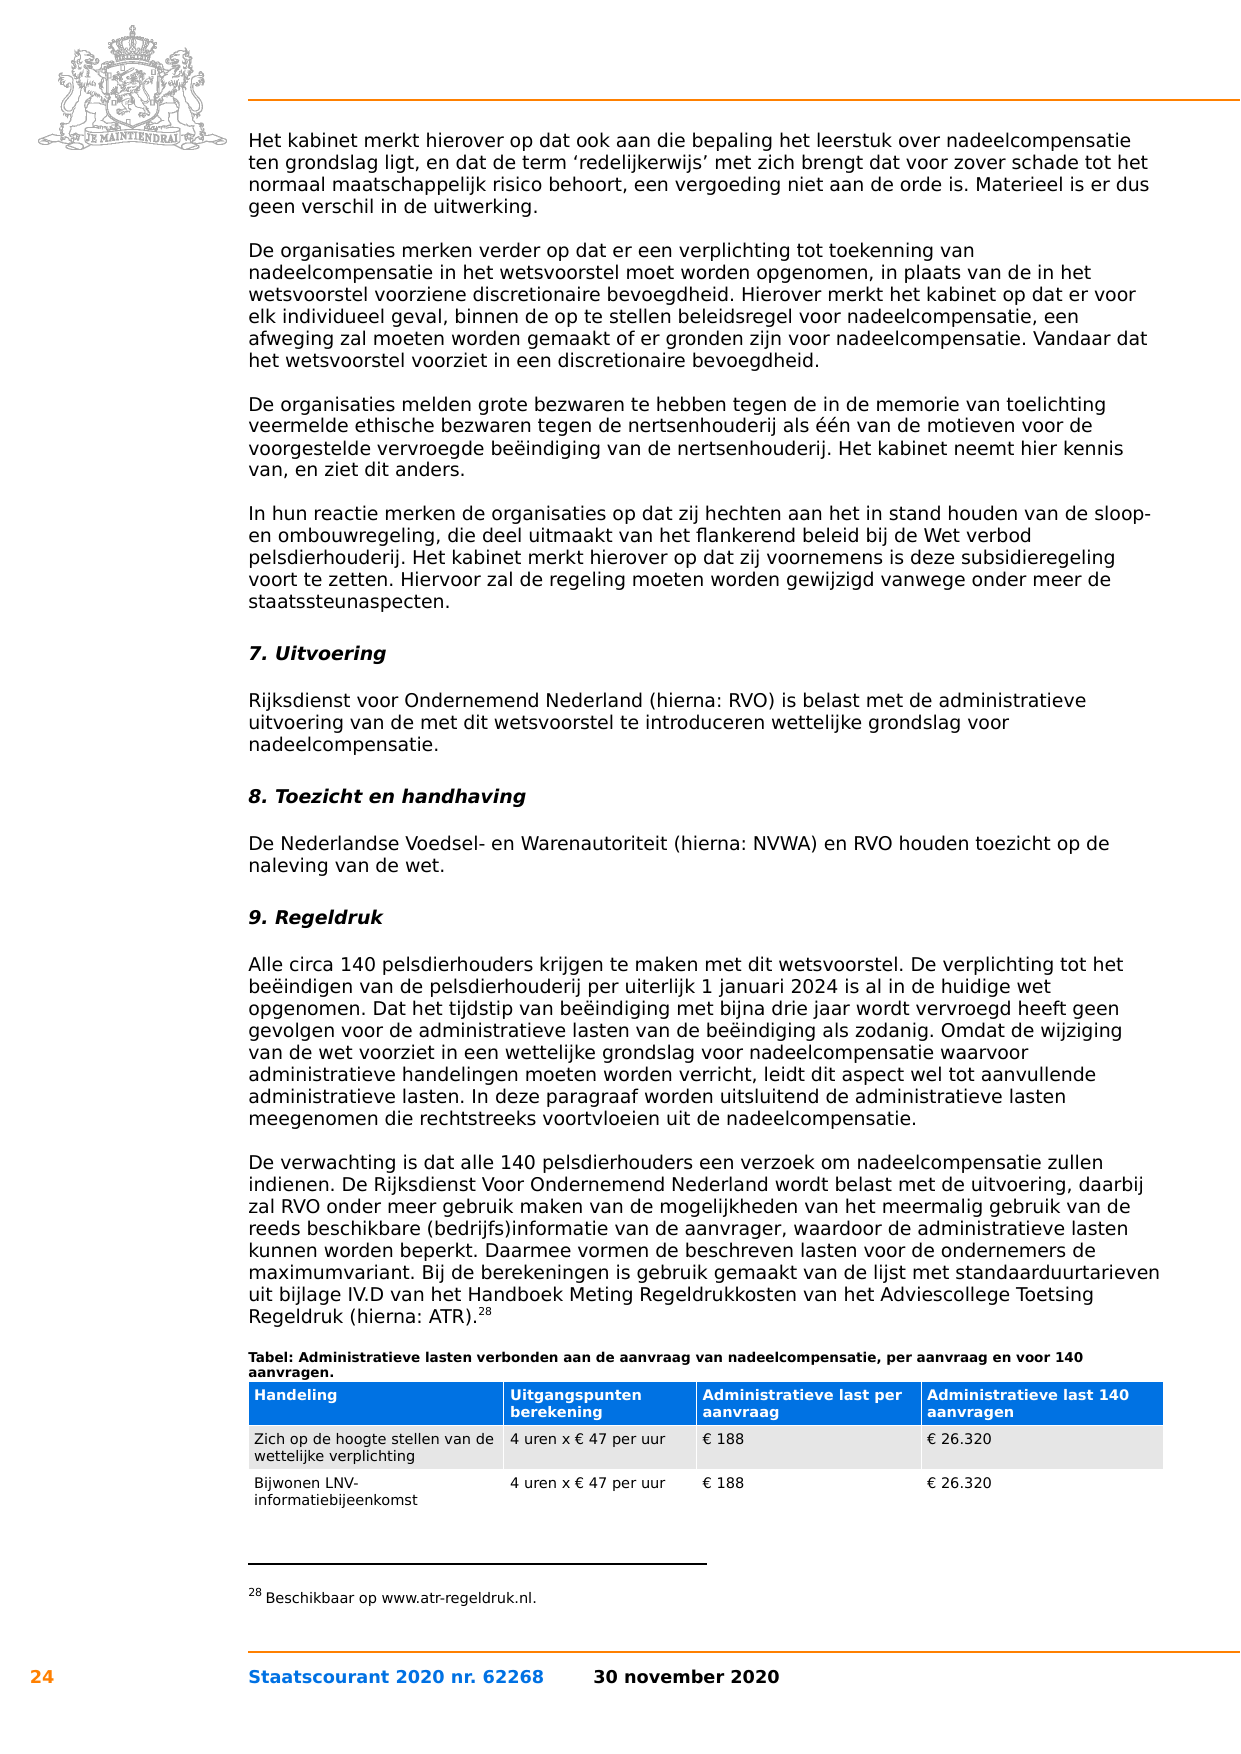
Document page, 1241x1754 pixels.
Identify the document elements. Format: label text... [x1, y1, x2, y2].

table_cell 4 uren x € 47 per uur [504, 1426, 696, 1469]
table_cell € 26.320 [922, 1426, 1163, 1469]
text De Nederlandse Voedsel- en Warenautoriteit (hierna: NVWA) en RVO houden toezicht op de naleving van de wet. [248, 833, 1163, 877]
table_cell Uitgangspunten berekening [504, 1382, 696, 1425]
table_cell Handeling [249, 1382, 503, 1425]
text Het kabinet merkt hierover op dat ook aan die bepaling het leerstuk over nadeelcompensatie ten grondslag ligt, en dat de term ‘redelijkerwijs’ met zich brengt dat voor zover schade tot het normaal maatschappelijk risico behoort, een vergoeding niet aan de orde is. Materieel is er dus geen verschil in de uitwerking. [248, 130, 1163, 218]
text In hun reactie merken de organisaties op dat zij hechten aan het in stand houden van de sloop- en ombouwregeling, die deel uitmaakt van het flankerend beleid bij de Wet verbod pelsdierhouderij. Het kabinet merkt hierover op dat zij voornemens is deze subsidieregeling voort te zetten. Hiervoor zal de regeling moeten worden gewijzigd vanwege onder meer de staatssteunaspecten. [248, 503, 1163, 613]
text De organisaties melden grote bezwaren te hebben tegen de in de memorie van toelichting veermelde ethische bezwaren tegen de nertsenhouderij als één van de motieven voor de voorgestelde vervroegde beëindiging van de nertsenhouderij. Het kabinet neemt hier kennis van, en ziet dit anders. [248, 393, 1163, 481]
table_cell Zich op de hoogte stellen van de wettelijke verplichting [249, 1426, 503, 1469]
table_cell € 188 [697, 1426, 921, 1469]
table_cell € 188 [697, 1471, 921, 1514]
picture [38, 25, 227, 150]
table_cell € 26.320 [922, 1471, 1163, 1514]
subtitle 7. Uitvoering [248, 643, 1163, 665]
table_cell Administratieve last per aanvraag [697, 1382, 921, 1425]
text Alle circa 140 pelsdierhouders krijgen te maken met dit wetsvoorstel. De verplichting tot het beëindigen van de pelsdierhouderij per uiterlijk 1 januari 2024 is al in de huidige wet opgenomen. Dat het tijdstip van beëindiging met bijna drie jaar wordt vervroegd heeft geen gevolgen voor de administratieve lasten van de beëindiging als zodanig. Omdat de wijziging van de wet voorziet in een wettelijke grondslag voor nadeelcompensatie waarvoor administratieve handelingen moeten worden verricht, leidt dit aspect wel tot aanvullende administratieve lasten. In deze paragraaf worden uitsluitend de administratieve lasten meegenomen die rechtstreeks voortvloeien uit de nadeelcompensatie. [248, 954, 1163, 1130]
table_cell Bijwonen LNV-informatiebijeenkomst [249, 1471, 503, 1514]
subtitle 9. Regeldruk [248, 907, 1163, 929]
text De verwachting is dat alle 140 pelsdierhouders een verzoek om nadeelcompensatie zullen indienen. De Rijksdienst Voor Ondernemend Nederland wordt belast met de uitvoering, daarbij zal RVO onder meer gebruik maken van de mogelijkheden van het meermalig gebruik van de reeds beschikbare (bedrijfs)informatie van de aanvrager, waardoor de administratieve lasten kunnen worden beperkt. Daarmee vormen de beschreven lasten voor de ondernemers de maximumvariant. Bij de berekeningen is gebruik gemaakt van de lijst met standaarduurtarieven uit bijlage IV.D van het Handboek Meting Regeldrukkosten van het Adviescollege Toetsing Regeldruk (hierna: ATR). [248, 1152, 1163, 1327]
table_header Tabel: Administratieve lasten verbonden aan de aanvraag van nadeelcompensatie, per aanvraag en voor 140 aanvragen. [248, 1349, 1163, 1381]
table_cell Administratieve last 140 aanvragen [922, 1382, 1163, 1425]
subtitle 8. Toezicht en handhaving [248, 786, 1163, 808]
text De organisaties merken verder op dat er een verplichting tot toekenning van nadeelcompensatie in het wetsvoorstel moet worden opgenomen, in plaats van de in het wetsvoorstel voorziene discretionaire bevoegdheid. Hierover merkt het kabinet op dat er voor elk individueel geval, binnen de op te stellen beleidsregel voor nadeelcompensatie, een afweging zal moeten worden gemaakt of er gronden zijn voor nadeelcompensatie. Vandaar dat het wetsvoorstel voorziet in een discretionaire bevoegdheid. [248, 240, 1163, 372]
text Beschikbaar op www.atr-regeldruk.nl. [248, 1586, 1163, 1608]
table_cell 4 uren x € 47 per uur [504, 1471, 696, 1514]
text Rijksdienst voor Ondernemend Nederland (hierna: RVO) is belast met de administratieve uitvoering van de met dit wetsvoorstel te introduceren wettelijke grondslag voor nadeelcompensatie. [248, 690, 1163, 756]
